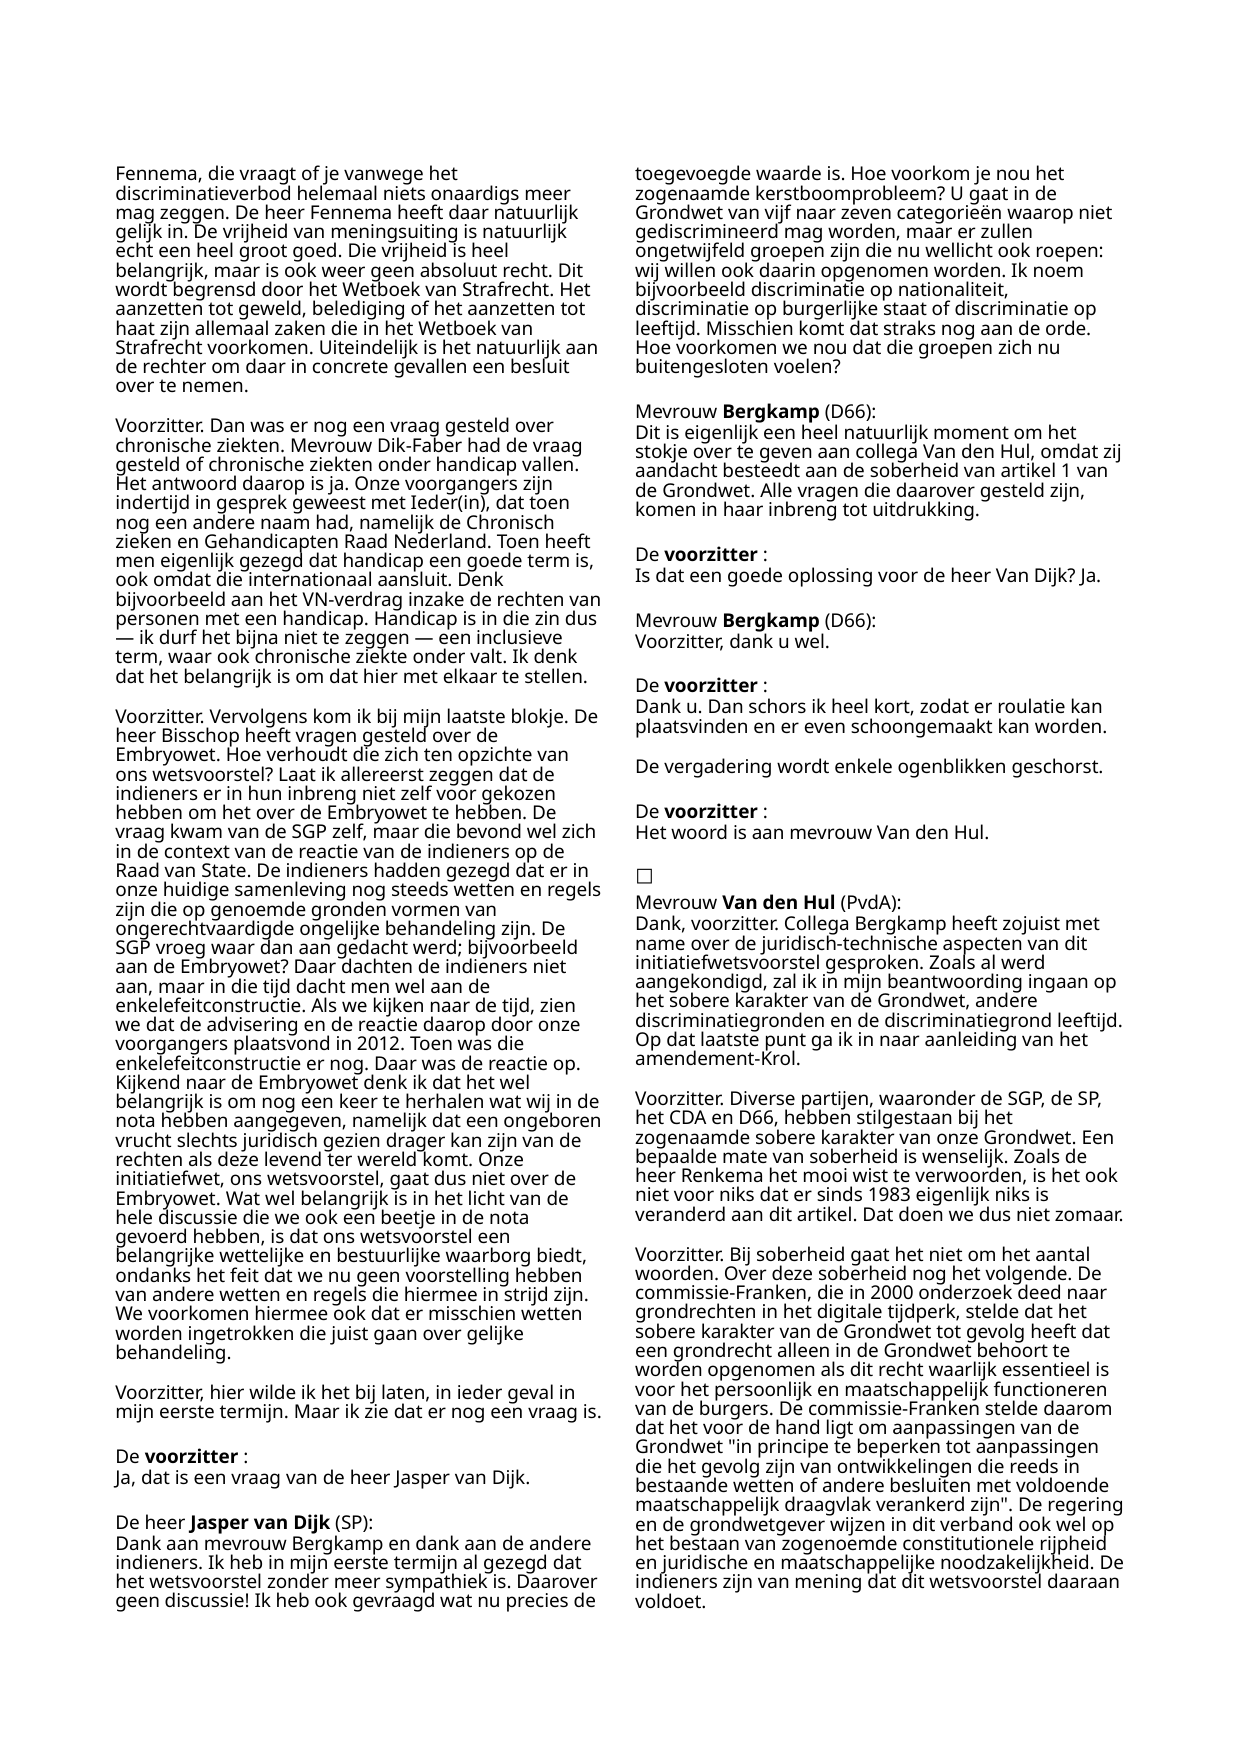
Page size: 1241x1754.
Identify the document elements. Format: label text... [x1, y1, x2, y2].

text Mevrouw Bergkamp (D66): [635, 398, 1125, 424]
text toegevoegde waarde is. Hoe voorkom je nou het zogenaamde kerstboomprobleem? U gaat in de Grondwet van vijf naar zeven categorieën waarop niet gediscrimineerd mag worden, maar er zullen ongetwijfeld groepen zijn die nu wellicht ook roepen: wij willen ook daarin opgenomen worden. Ik noem bijvoorbeeld discriminatie op nationaliteit, discriminatie op burgerlijke staat of discriminatie op leeftijd. Misschien komt dat straks nog aan de orde. Hoe voorkomen we nou dat die groepen zich nu buitengesloten voelen? [635, 165, 1125, 377]
text Voorzitter, hier wilde ik het bij laten, in ieder geval in mijn eerste termijn. Maar ik zie dat er nog een vraag is. [115, 1384, 605, 1422]
text Voorzitter. Diverse partijen, waaronder de SGP, de SP, het CDA en D66, hebben stilgestaan bij het zogenaamde sobere karakter van onze Grondwet. Een bepaalde mate van soberheid is wenselijk. Zoals de heer Renkema het mooi wist te verwoorden, is het ook niet voor niks dat er sinds 1983 eigenlijk niks is veranderd aan dit artikel. Dat doen we dus niet zomaar. [635, 1090, 1125, 1225]
text De voorzitter : [635, 798, 1125, 824]
text ⬜ [635, 864, 1125, 889]
text Dit is eigenlijk een heel natuurlijk moment om het stokje over te geven aan collega Van den Hul, omdat zij aandacht besteedt aan de soberheid van artikel 1 van de Grondwet. Alle vragen die daarover gesteld zijn, komen in haar inbreng tot uitdrukking. [635, 424, 1125, 520]
text Het woord is aan mevrouw Van den Hul. [635, 824, 1125, 843]
text De voorzitter : [635, 673, 1125, 698]
text Mevrouw Van den Hul (PvdA): [635, 889, 1125, 915]
text Voorzitter. Dan was er nog een vraag gesteld over chronische ziekten. Mevrouw Dik-Faber had de vraag gesteld of chronische ziekten onder handicap vallen. Het antwoord daarop is ja. Onze voorgangers zijn indertijd in gesprek geweest met Ieder(in), dat toen nog een andere naam had, namelijk de Chronisch zieken en Gehandicapten Raad Nederland. Toen heeft men eigenlijk gezegd dat handicap een goede term is, ook omdat die internationaal aansluit. Denk bijvoorbeeld aan het VN-verdrag inzake de rechten van personen met een handicap. Handicap is in die zin dus — ik durf het bijna niet te zeggen — een inclusieve term, waar ook chronische ziekte onder valt. Ik denk dat het belangrijk is om dat hier met elkaar te stellen. [115, 417, 605, 687]
text Voorzitter, dank u wel. [635, 633, 1125, 652]
text Ja, dat is een vraag van de heer Jasper van Dijk. [115, 1469, 605, 1488]
text De vergadering wordt enkele ogenblikken geschorst. [635, 758, 1125, 777]
text Dank, voorzitter. Collega Bergkamp heeft zojuist met name over de juridisch-technische aspecten van dit initiatiefwetsvoorstel gesproken. Zoals al werd aangekondigd, zal ik in mijn beantwoording ingaan op het sobere karakter van de Grondwet, andere discriminatiegronden en de discriminatiegrond leeftijd. Op dat laatste punt ga ik in naar aanleiding van het amendement-Krol. [635, 915, 1125, 1069]
text De heer Jasper van Dijk (SP): [115, 1509, 605, 1535]
text Is dat een goede oplossing voor de heer Van Dijk? Ja. [635, 567, 1125, 586]
text De voorzitter : [115, 1443, 605, 1469]
text De voorzitter : [635, 541, 1125, 567]
text Dank u. Dan schors ik heel kort, zodat er roulatie kan plaatsvinden en er even schoongemaakt kan worden. [635, 698, 1125, 737]
text Fennema, die vraagt of je vanwege het discriminatieverbod helemaal niets onaardigs meer mag zeggen. De heer Fennema heeft daar natuurlijk gelijk in. De vrijheid van meningsuiting is natuurlijk echt een heel groot goed. Die vrijheid is heel belangrijk, maar is ook weer geen absoluut recht. Dit wordt begrensd door het Wetboek van Strafrecht. Het aanzetten tot geweld, belediging of het aanzetten tot haat zijn allemaal zaken die in het Wetboek van Strafrecht voorkomen. Uiteindelijk is het natuurlijk aan de rechter om daar in concrete gevallen een besluit over te nemen. [115, 165, 605, 397]
text Voorzitter. Vervolgens kom ik bij mijn laatste blokje. De heer Bisschop heeft vragen gesteld over de Embryowet. Hoe verhoudt die zich ten opzichte van ons wetsvoorstel? Laat ik allereerst zeggen dat de indieners er in hun inbreng niet zelf voor gekozen hebben om het over de Embryowet te hebben. De vraag kwam van de SGP zelf, maar die bevond wel zich in de context van de reactie van de indieners op de Raad van State. De indieners hadden gezegd dat er in onze huidige samenleving nog steeds wetten en regels zijn die op genoemde gronden vormen van ongerechtvaardigde ongelijke behandeling zijn. De SGP vroeg waar dan aan gedacht werd; bijvoorbeeld aan de Embryowet? Daar dachten de indieners niet aan, maar in die tijd dacht men wel aan de enkelefeitconstructie. Als we kijken naar de tijd, zien we dat de advisering en de reactie daarop door onze voorgangers plaatsvond in 2012. Toen was die enkelefeitconstructie er nog. Daar was de reactie op. Kijkend naar de Embryowet denk ik dat het wel belangrijk is om nog een keer te herhalen wat wij in de nota hebben aangegeven, namelijk dat een ongeboren vrucht slechts juridisch gezien drager kan zijn van de rechten als deze levend ter wereld komt. Onze initiatiefwet, ons wetsvoorstel, gaat dus niet over de Embryowet. Wat wel belangrijk is in het licht van de hele discussie die we ook een beetje in de nota gevoerd hebben, is dat ons wetsvoorstel een belangrijke wettelijke en bestuurlijke waarborg biedt, ondanks het feit dat we nu geen voorstelling hebben van andere wetten en regels die hiermee in strijd zijn. We voorkomen hiermee ook dat er misschien wetten worden ingetrokken die juist gaan over gelijke behandeling. [115, 708, 605, 1363]
text Mevrouw Bergkamp (D66): [635, 607, 1125, 633]
text Voorzitter. Bij soberheid gaat het niet om het aantal woorden. Over deze soberheid nog het volgende. De commissie-Franken, die in 2000 onderzoek deed naar grondrechten in het digitale tijdperk, stelde dat het sobere karakter van de Grondwet tot gevolg heeft dat een grondrecht alleen in de Grondwet behoort te worden opgenomen als dit recht waarlijk essentieel is voor het persoonlijk en maatschappelijk functioneren van de burgers. De commissie-Franken stelde daarom dat het voor de hand ligt om aanpassingen van de Grondwet "in principe te beperken tot aanpassingen die het gevolg zijn van ontwikkelingen die reeds in bestaande wetten of andere besluiten met voldoende maatschappelijk draagvlak verankerd zijn". De regering en de grondwetgever wijzen in dit verband ook wel op het bestaan van zogenoemde constitutionele rijpheid en juridische en maatschappelijke noodzakelijkheid. De indieners zijn van mening dat dit wetsvoorstel daaraan voldoet. [635, 1246, 1125, 1612]
text Dank aan mevrouw Bergkamp en dank aan de andere indieners. Ik heb in mijn eerste termijn al gezegd dat het wetsvoorstel zonder meer sympathiek is. Daarover geen discussie! Ik heb ook gevraagd wat nu precies de [115, 1535, 605, 1612]
